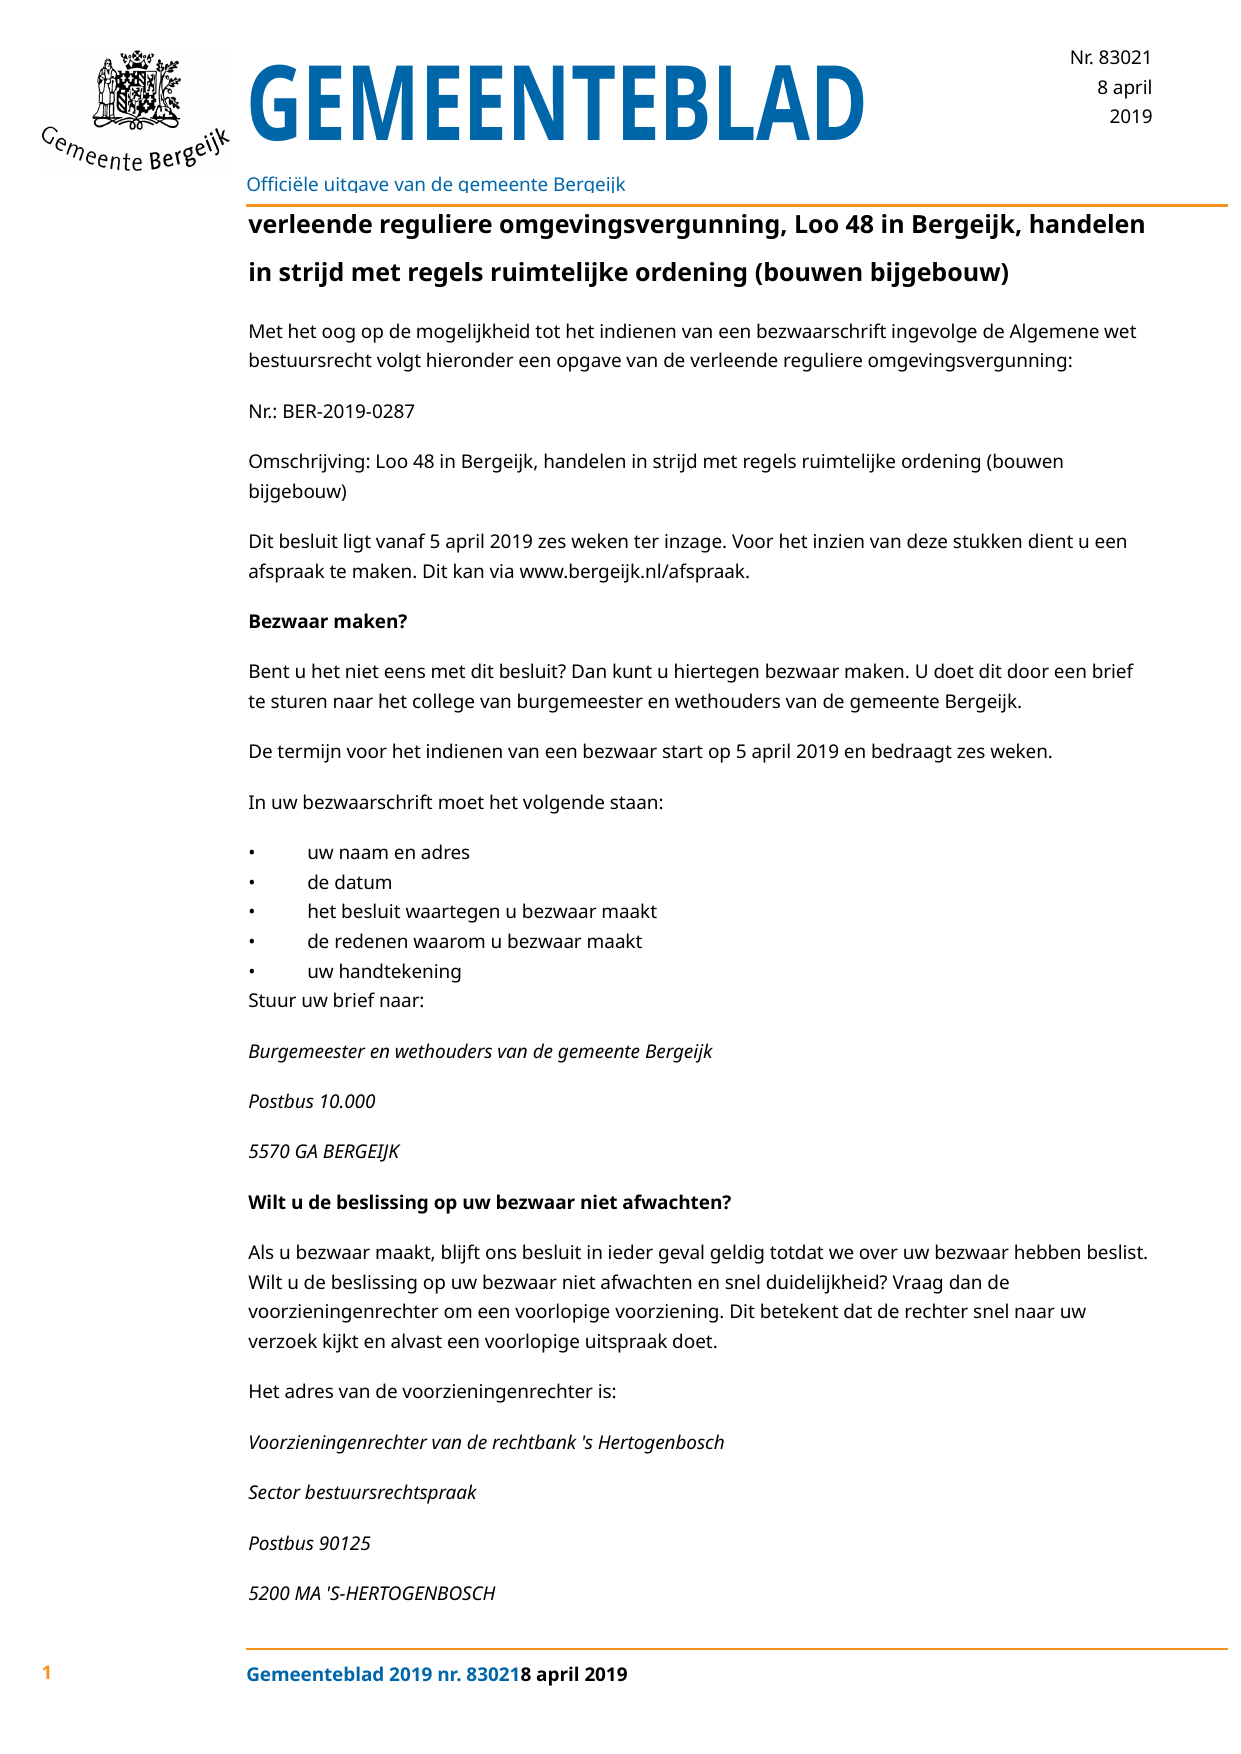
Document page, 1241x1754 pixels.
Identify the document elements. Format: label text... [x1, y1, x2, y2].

text In uw bezwaarschrift moet het volgende staan: [248, 789, 1152, 815]
text Omschrijving: Loo 48 in Bergeijk, handelen in strijd met regels ruimtelijke ordening (bouwen bijgebouw) [248, 448, 1152, 504]
text Postbus 10.000 [248, 1088, 1152, 1114]
text Wilt u de beslissing op uw bezwaar niet afwachten? [248, 1189, 1152, 1215]
text Dit besluit ligt vanaf 5 april 2019 zes weken ter inzage. Voor het inzien van deze stukken dient u een afspraak te maken. Dit kan via www.bergeijk.nl/afspraak. [248, 528, 1152, 584]
text Bent u het niet eens met dit besluit? Dan kunt u hiertegen bezwaar maken. U doet dit door een brief te sturen naar het college van burgemeester en wethouders van de gemeente Bergeijk. [248, 659, 1152, 714]
picture [41, 47, 231, 172]
text Het adres van de voorzieningenrechter is: [248, 1379, 1152, 1404]
text Postbus 90125 [248, 1530, 1152, 1556]
text Burgemeester en wethouders van de gemeente Bergeijk [248, 1038, 1152, 1064]
text Sector bestuursrechtspraak [248, 1479, 1152, 1505]
text Bezwaar maken? [248, 608, 1152, 634]
text Voorzieningenrechter van de rechtbank 's Hertogenbosch [248, 1429, 1152, 1455]
list uw handtekening [248, 958, 1152, 984]
text verleende reguliere omgevingsvergunning, Loo 48 in Bergeijk, handelen in strijd met regels ruimtelijke ordening (bouwen bijgebouw) [248, 207, 1152, 288]
list uw naam en adres [248, 839, 1152, 865]
text Met het oog op de mogelijkheid tot het indienen van een bezwaarschrift ingevolge de Algemene wet bestuursrecht volgt hieronder een opgave van de verleende reguliere omgevingsvergunning: [248, 318, 1152, 373]
text Stuur uw brief naar: [248, 987, 1152, 1013]
text Als u bezwaar maakt, blijft ons besluit in ieder geval geldig totdat we over uw bezwaar hebben beslist. Wilt u de beslissing op uw bezwaar niet afwachten en snel duidelijkheid? Vraag dan de voorzieningenrechter om een voorlopige voorziening. Dit betekent dat de rechter snel naar uw verzoek kijkt en alvast een voorlopige uitspraak doet. [248, 1239, 1152, 1354]
text 5200 MA 'S-HERTOGENBOSCH [248, 1580, 1152, 1606]
text Nr.: BER-2019-0287 [248, 398, 1152, 424]
list de redenen waarom u bezwaar maakt [248, 928, 1152, 954]
list de datum [248, 869, 1152, 895]
text De termijn voor het indienen van een bezwaar start op 5 april 2019 en bedraagt zes weken. [248, 739, 1152, 764]
list het besluit waartegen u bezwaar maakt [248, 899, 1152, 924]
text 5570 GA BERGEIJK [248, 1139, 1152, 1164]
